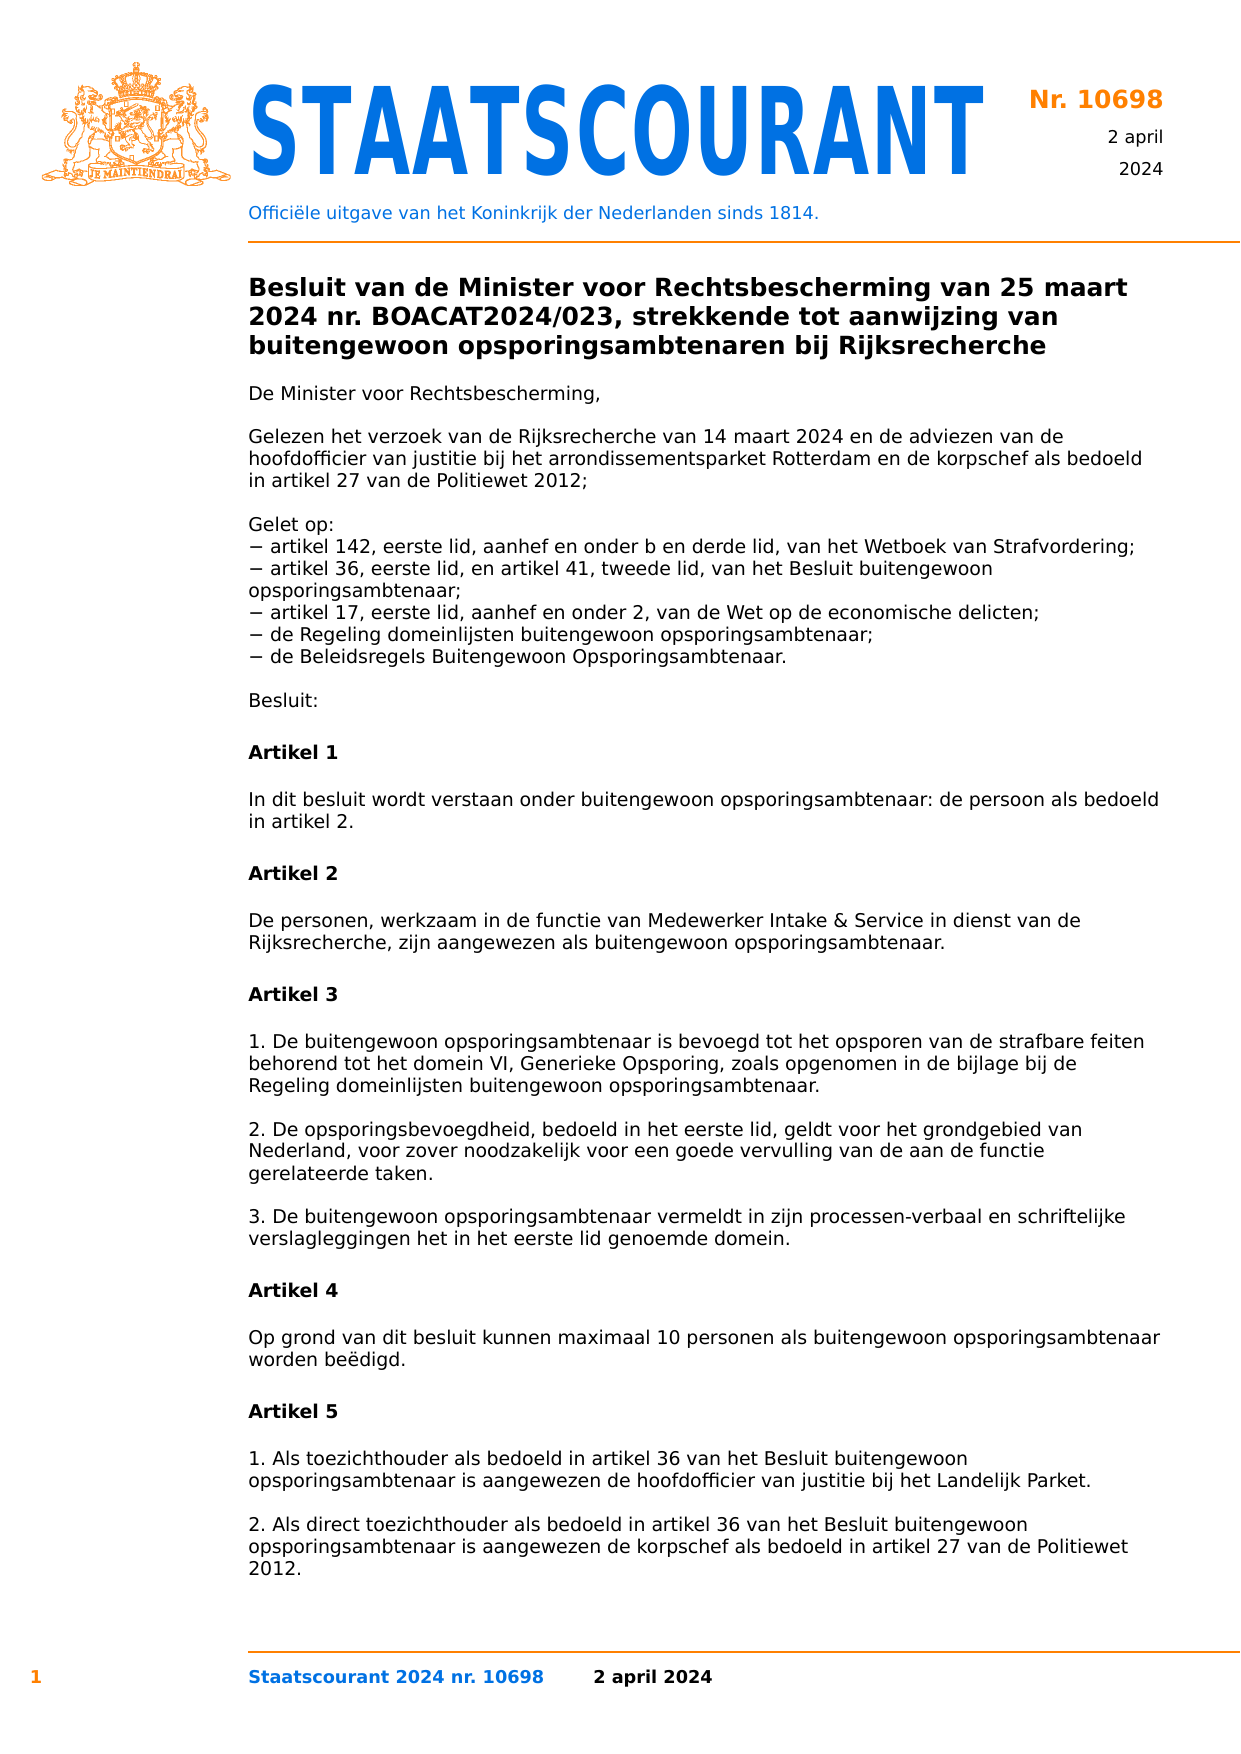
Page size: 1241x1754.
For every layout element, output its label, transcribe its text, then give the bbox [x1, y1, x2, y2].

text − artikel 17, eerste lid, aanhef en onder 2, van de Wet op de economische delicten; [248, 602, 1163, 624]
text − de Regeling domeinlijsten buitengewoon opsporingsambtenaar; [248, 624, 1163, 646]
text 2. De opsporingsbevoegdheid, bedoeld in het eerste lid, geldt voor het grondgebied van Nederland, voor zover noodzakelijk voor een goede vervulling van de aan de functie gerelateerde taken. [248, 1118, 1163, 1184]
text 3. De buitengewoon opsporingsambtenaar vermeldt in zijn processen-verbaal en schriftelijke verslagleggingen het in het eerste lid genoemde domein. [248, 1206, 1163, 1250]
table_header Nr. 10698 [998, 62, 1240, 121]
text In dit besluit wordt verstaan onder buitengewoon opsporingsambtenaar: de persoon als bedoeld in artikel 2. [248, 789, 1163, 833]
table_cell 2024 [998, 153, 1240, 203]
text − artikel 36, eerste lid, en artikel 41, tweede lid, van het Besluit buitengewoon opsporingsambtenaar; [248, 558, 1163, 602]
subtitle Artikel 3 [248, 984, 1163, 1006]
picture [41, 62, 231, 186]
text Besluit: [248, 690, 1163, 712]
subtitle Artikel 4 [248, 1280, 1163, 1302]
subtitle Artikel 5 [248, 1401, 1163, 1423]
text 1. Als toezichthouder als bedoeld in artikel 36 van het Besluit buitengewoon opsporingsambtenaar is aangewezen de hoofdofficier van justitie bij het Landelijk Parket. [248, 1448, 1163, 1492]
table_header STAATSCOURANT [248, 62, 998, 203]
table_cell Officiële uitgave van het Koninkrijk der Nederlanden sinds 1814. [248, 203, 1240, 241]
text Op grond van dit besluit kunnen maximaal 10 personen als buitengewoon opsporingsambtenaar worden beëdigd. [248, 1327, 1163, 1371]
text − artikel 142, eerste lid, aanhef en onder b en derde lid, van het Wetboek van Strafvordering; [248, 536, 1163, 558]
text − de Beleidsregels Buitengewoon Opsporingsambtenaar. [248, 646, 1163, 668]
table_header [25, 62, 248, 241]
text Gelet op: [248, 514, 1163, 536]
subtitle Artikel 2 [248, 863, 1163, 885]
table_cell 2 april [998, 121, 1240, 153]
subtitle Artikel 1 [248, 742, 1163, 764]
subtitle Besluit van de Minister voor Rechtsbescherming van 25 maart 2024 nr. BOACAT2024/023, strekkende tot aanwijzing van buitengewoon opsporingsambtenaren bij Rijksrecherche [248, 273, 1163, 361]
text Gelezen het verzoek van de Rijksrecherche van 14 maart 2024 en de adviezen van de hoofdofficier van justitie bij het arrondissementsparket Rotterdam en de korpschef als bedoeld in artikel 27 van de Politiewet 2012; [248, 426, 1163, 492]
text De Minister voor Rechtsbescherming, [248, 382, 1163, 404]
text 1. De buitengewoon opsporingsambtenaar is bevoegd tot het opsporen van de strafbare feiten behorend tot het domein VI, Generieke Opsporing, zoals opgenomen in de bijlage bij de Regeling domeinlijsten buitengewoon opsporingsambtenaar. [248, 1031, 1163, 1097]
text 2. Als direct toezichthouder als bedoeld in artikel 36 van het Besluit buitengewoon opsporingsambtenaar is aangewezen de korpschef als bedoeld in artikel 27 van de Politiewet 2012. [248, 1514, 1163, 1580]
text De personen, werkzaam in de functie van Medewerker Intake & Service in dienst van de Rijksrecherche, zijn aangewezen als buitengewoon opsporingsambtenaar. [248, 910, 1163, 954]
